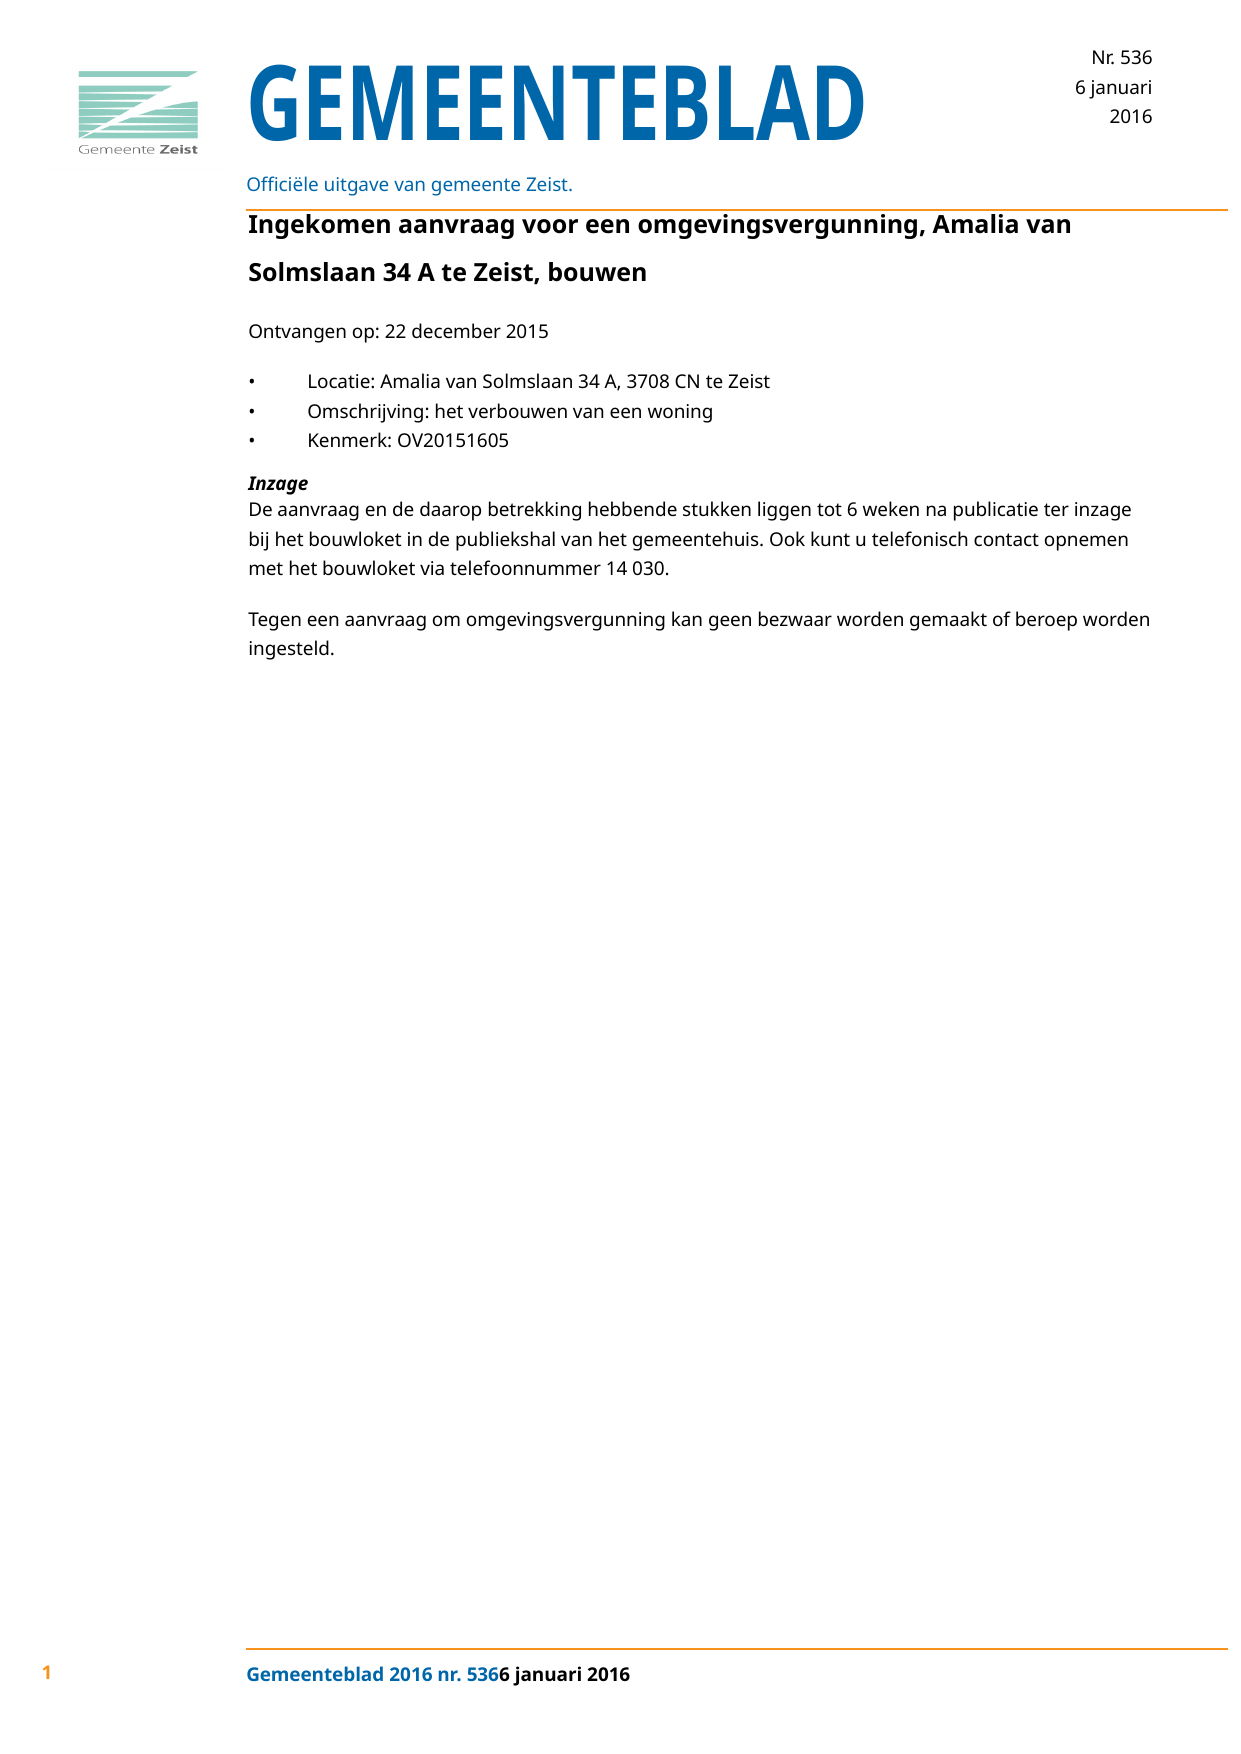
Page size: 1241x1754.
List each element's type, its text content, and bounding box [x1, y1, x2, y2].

text Inzage [248, 471, 1152, 496]
list Kenmerk: OV20151605 [248, 427, 1152, 453]
text Ontvangen op: 22 december 2015 [248, 318, 1152, 344]
list Omschrijving: het verbouwen van een woning [248, 398, 1152, 424]
text Ingekomen aanvraag voor een omgevingsvergunning, Amalia van Solmslaan 34 A te Zeist, bouwen [248, 211, 1152, 288]
picture [41, 47, 231, 172]
text Tegen een aanvraag om omgevingsvergunning kan geen bezwaar worden gemaakt of beroep worden ingesteld. [248, 606, 1152, 661]
text De aanvraag en de daarop betrekking hebbende stukken liggen tot 6 weken na publicatie ter inzage bij het bouwloket in de publiekshal van het gemeentehuis. Ook kunt u telefonisch contact opnemen met het bouwloket via telefoonnummer 14 030. [248, 496, 1152, 581]
list Locatie: Amalia van Solmslaan 34 A, 3708 CN te Zeist [248, 368, 1152, 394]
